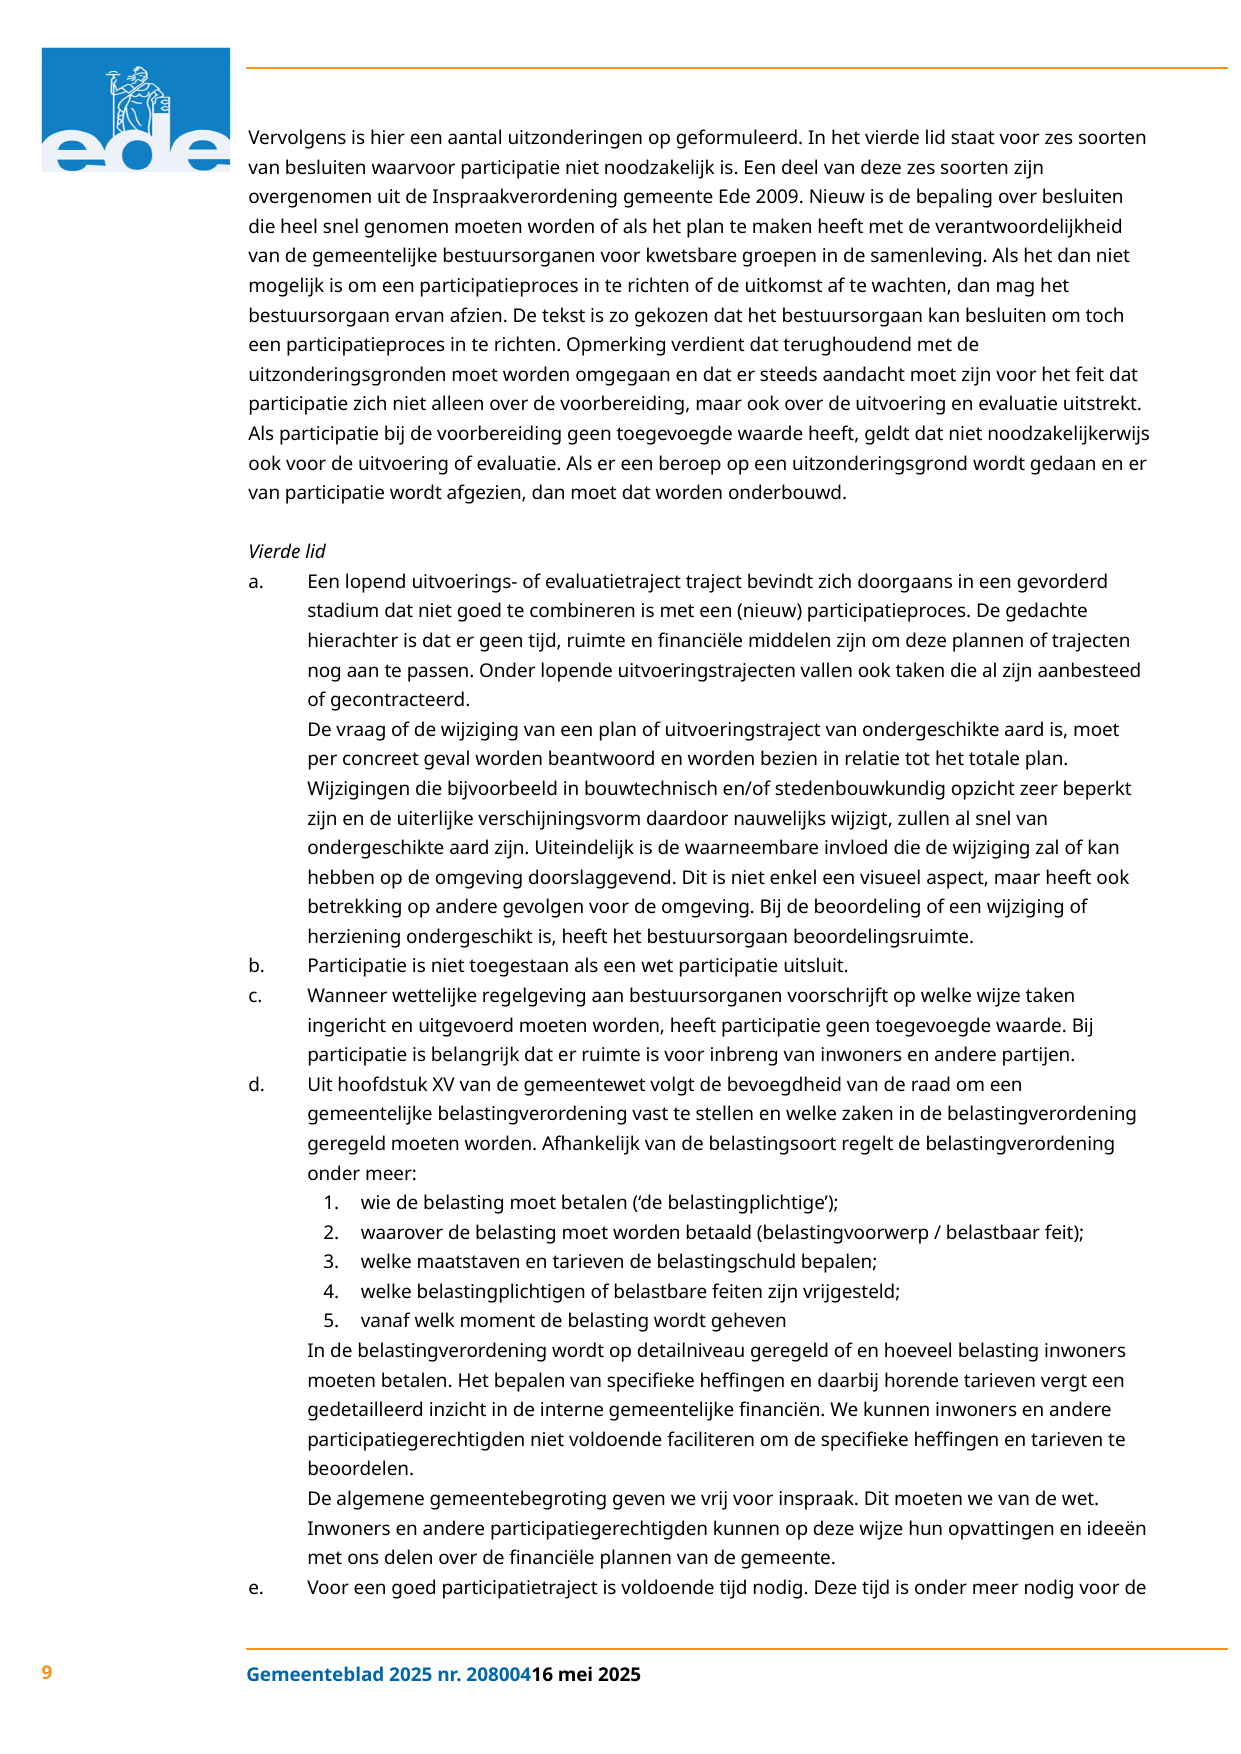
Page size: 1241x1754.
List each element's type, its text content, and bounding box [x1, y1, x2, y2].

list Uit hoofdstuk XV van de gemeentewet volgt de bevoegdheid van de raad om een gemeentelijke belastingverordening vast te stellen en welke zaken in de belastingverordening geregeld moeten worden. Afhankelijk van de belastingsoort regelt de belastingverordening onder meer: [248, 1071, 1152, 1186]
list vanaf welk moment de belasting wordt geheven [323, 1308, 1152, 1333]
picture [41, 47, 231, 172]
text Vierde lid [248, 538, 1152, 564]
text Vervolgens is hier een aantal uitzonderingen op geformuleerd. In het vierde lid staat voor zes soorten van besluiten waarvoor participatie niet noodzakelijk is. Een deel van deze zes soorten zijn overgenomen uit de Inspraakverordening gemeente Ede 2009. Nieuw is de bepaling over besluiten die heel snel genomen moeten worden of als het plan te maken heeft met de verantwoordelijkheid van de gemeentelijke bestuursorganen voor kwetsbare groepen in de samenleving. Als het dan niet mogelijk is om een participatieproces in te richten of de uitkomst af te wachten, dan mag het bestuursorgaan ervan afzien. De tekst is zo gekozen dat het bestuursorgaan kan besluiten om toch een participatieproces in te richten. Opmerking verdient dat terughoudend met de uitzonderingsgronden moet worden omgegaan en dat er steeds aandacht moet zijn voor het feit dat participatie zich niet alleen over de voorbereiding, maar ook over de uitvoering en evaluatie uitstrekt. Als participatie bij de voorbereiding geen toegevoegde waarde heeft, geldt dat niet noodzakelijkerwijs ook voor de uitvoering of evaluatie. Als er een beroep op een uitzonderingsgrond wordt gedaan en er van participatie wordt afgezien, dan moet dat worden onderbouwd. [248, 124, 1152, 505]
list Wanneer wettelijke regelgeving aan bestuursorganen voorschrijft op welke wijze taken ingericht en uitgevoerd moeten worden, heeft participatie geen toegevoegde waarde. Bij participatie is belangrijk dat er ruimte is voor inbreng van inwoners en andere partijen. [248, 982, 1152, 1067]
list welke belastingplichtigen of belastbare feiten zijn vrijgesteld; [323, 1278, 1152, 1304]
list De algemene gemeentebegroting geven we vrij voor inspraak. Dit moeten we van de wet. Inwoners en andere participatiegerechtigden kunnen op deze wijze hun opvattingen en ideeën met ons delen over de financiële plannen van de gemeente. [248, 1485, 1152, 1570]
list Participatie is niet toegestaan als een wet participatie uitsluit. [248, 953, 1152, 978]
list Voor een goed participatietraject is voldoende tijd nodig. Deze tijd is onder meer nodig voor de [248, 1574, 1152, 1600]
list welke maatstaven en tarieven de belastingschuld bepalen; [323, 1248, 1152, 1274]
list waarover de belasting moet worden betaald (belastingvoorwerp / belastbaar feit); [323, 1219, 1152, 1245]
list wie de belasting moet betalen (‘de belastingplichtige’); [323, 1189, 1152, 1215]
list Een lopend uitvoerings- of evaluatietraject traject bevindt zich doorgaans in een gevorderd stadium dat niet goed te combineren is met een (nieuw) participatieproces. De gedachte hierachter is dat er geen tijd, ruimte en financiële middelen zijn om deze plannen of trajecten nog aan te passen. Onder lopende uitvoeringstrajecten vallen ook taken die al zijn aanbesteed of gecontracteerd. [248, 568, 1152, 712]
list In de belastingverordening wordt op detailniveau geregeld of en hoeveel belasting inwoners moeten betalen. Het bepalen van specifieke heffingen en daarbij horende tarieven vergt een gedetailleerd inzicht in de interne gemeentelijke financiën. We kunnen inwoners en andere participatiegerechtigden niet voldoende faciliteren om de specifieke heffingen en tarieven te beoordelen. [248, 1337, 1152, 1481]
list De vraag of de wijziging van een plan of uitvoeringstraject van ondergeschikte aard is, moet per concreet geval worden beantwoord en worden bezien in relatie tot het totale plan. Wijzigingen die bijvoorbeeld in bouwtechnisch en/of stedenbouwkundig opzicht zeer beperkt zijn en de uiterlijke verschijningsvorm daardoor nauwelijks wijzigt, zullen al snel van ondergeschikte aard zijn. Uiteindelijk is de waarneembare invloed die de wijziging zal of kan hebben op de omgeving doorslaggevend. Dit is niet enkel een visueel aspect, maar heeft ook betrekking op andere gevolgen voor de omgeving. Bij de beoordeling of een wijziging of herziening ondergeschikt is, heeft het bestuursorgaan beoordelingsruimte. [248, 716, 1152, 949]
